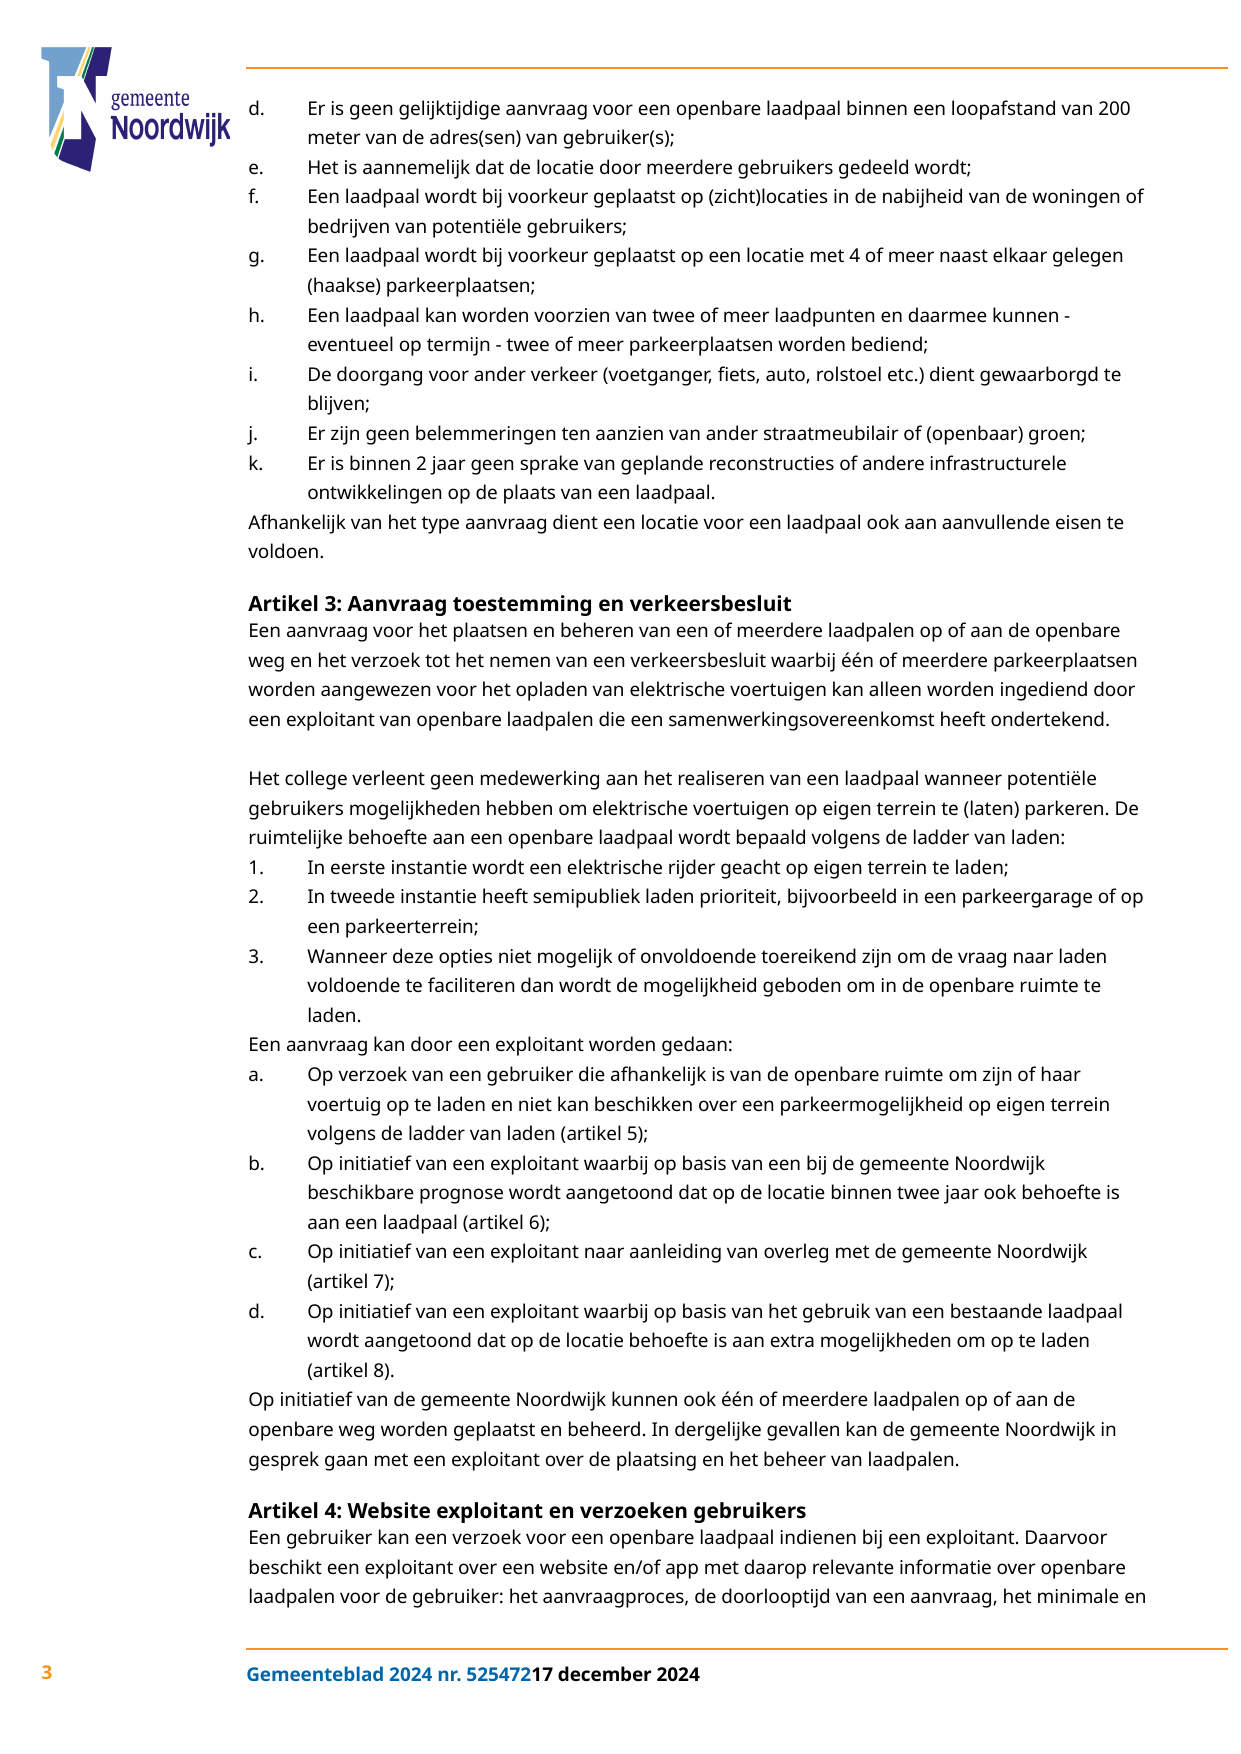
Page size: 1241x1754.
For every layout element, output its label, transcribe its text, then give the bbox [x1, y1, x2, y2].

list Op verzoek van een gebruiker die afhankelijk is van de openbare ruimte om zijn of haar voertuig op te laden en niet kan beschikken over een parkeermogelijkheid op eigen terrein volgens de ladder van laden (artikel 5); [248, 1061, 1152, 1146]
text Een gebruiker kan een verzoek voor een openbare laadpaal indienen bij een exploitant. Daarvoor beschikt een exploitant over een website en/of app met daarop relevante informatie over openbare laadpalen voor de gebruiker: het aanvraagproces, de doorlooptijd van een aanvraag, het minimale en [248, 1524, 1152, 1609]
list Een laadpaal wordt bij voorkeur geplaatst op een locatie met 4 of meer naast elkaar gelegen (haakse) parkeerplaatsen; [248, 243, 1152, 298]
list Er is geen gelijktijdige aanvraag voor een openbare laadpaal binnen een loopafstand van 200 meter van de adres(sen) van gebruiker(s); [248, 95, 1152, 150]
list In eerste instantie wordt een elektrische rijder geacht op eigen terrein te laden; [248, 854, 1152, 880]
text Het college verleent geen medewerking aan het realiseren van een laadpaal wanneer potentiële gebruikers mogelijkheden hebben om elektrische voertuigen op eigen terrein te (laten) parkeren. De ruimtelijke behoefte aan een openbare laadpaal wordt bepaald volgens de ladder van laden: [248, 765, 1152, 850]
text Een aanvraag voor het plaatsen en beheren van een of meerdere laadpalen op of aan de openbare weg en het verzoek tot het nemen van een verkeersbesluit waarbij één of meerdere parkeerplaatsen worden aangewezen voor het opladen van elektrische voertuigen kan alleen worden ingediend door een exploitant van openbare laadpalen die een samenwerkingsovereenkomst heeft ondertekend. [248, 617, 1152, 732]
list Op initiatief van een exploitant naar aanleiding van overleg met de gemeente Noordwijk (artikel 7); [248, 1239, 1152, 1294]
list Er is binnen 2 jaar geen sprake van geplande reconstructies of andere infrastructurele ontwikkelingen op de plaats van een laadpaal. [248, 450, 1152, 505]
text Op initiatief van de gemeente Noordwijk kunnen ook één of meerdere laadpalen op of aan de openbare weg worden geplaatst en beheerd. In dergelijke gevallen kan de gemeente Noordwijk in gesprek gaan met een exploitant over de plaatsing en het beheer van laadpalen. [248, 1387, 1152, 1471]
text Een aanvraag kan door een exploitant worden gedaan: [248, 1032, 1152, 1057]
list In tweede instantie heeft semipubliek laden prioriteit, bijvoorbeeld in een parkeergarage of op een parkeerterrein; [248, 884, 1152, 939]
list Er zijn geen belemmeringen ten aanzien van ander straatmeubilair of (openbaar) groen; [248, 420, 1152, 446]
text Artikel 4: Website exploitant en verzoeken gebruikers [248, 1496, 1152, 1524]
picture [41, 47, 231, 172]
list Het is aannemelijk dat de locatie door meerdere gebruikers gedeeld wordt; [248, 154, 1152, 180]
list De doorgang voor ander verkeer (voetganger, fiets, auto, rolstoel etc.) dient gewaarborgd te blijven; [248, 361, 1152, 416]
list Op initiatief van een exploitant waarbij op basis van een bij de gemeente Noordwijk beschikbare prognose wordt aangetoond dat op de locatie binnen twee jaar ook behoefte is aan een laadpaal (artikel 6); [248, 1150, 1152, 1235]
text Artikel 3: Aanvraag toestemming en verkeersbesluit [248, 589, 1152, 617]
text Afhankelijk van het type aanvraag dient een locatie voor een laadpaal ook aan aanvullende eisen te voldoen. [248, 509, 1152, 564]
list Op initiatief van een exploitant waarbij op basis van het gebruik van een bestaande laadpaal wordt aangetoond dat op de locatie behoefte is aan extra mogelijkheden om op te laden (artikel 8). [248, 1298, 1152, 1383]
list Wanneer deze opties niet mogelijk of onvoldoende toereikend zijn om de vraag naar laden voldoende te faciliteren dan wordt de mogelijkheid geboden om in de openbare ruimte te laden. [248, 943, 1152, 1028]
list Een laadpaal wordt bij voorkeur geplaatst op (zicht)locaties in de nabijheid van de woningen of bedrijven van potentiële gebruikers; [248, 183, 1152, 239]
list Een laadpaal kan worden voorzien van twee of meer laadpunten en daarmee kunnen - eventueel op termijn - twee of meer parkeerplaatsen worden bediend; [248, 302, 1152, 357]
